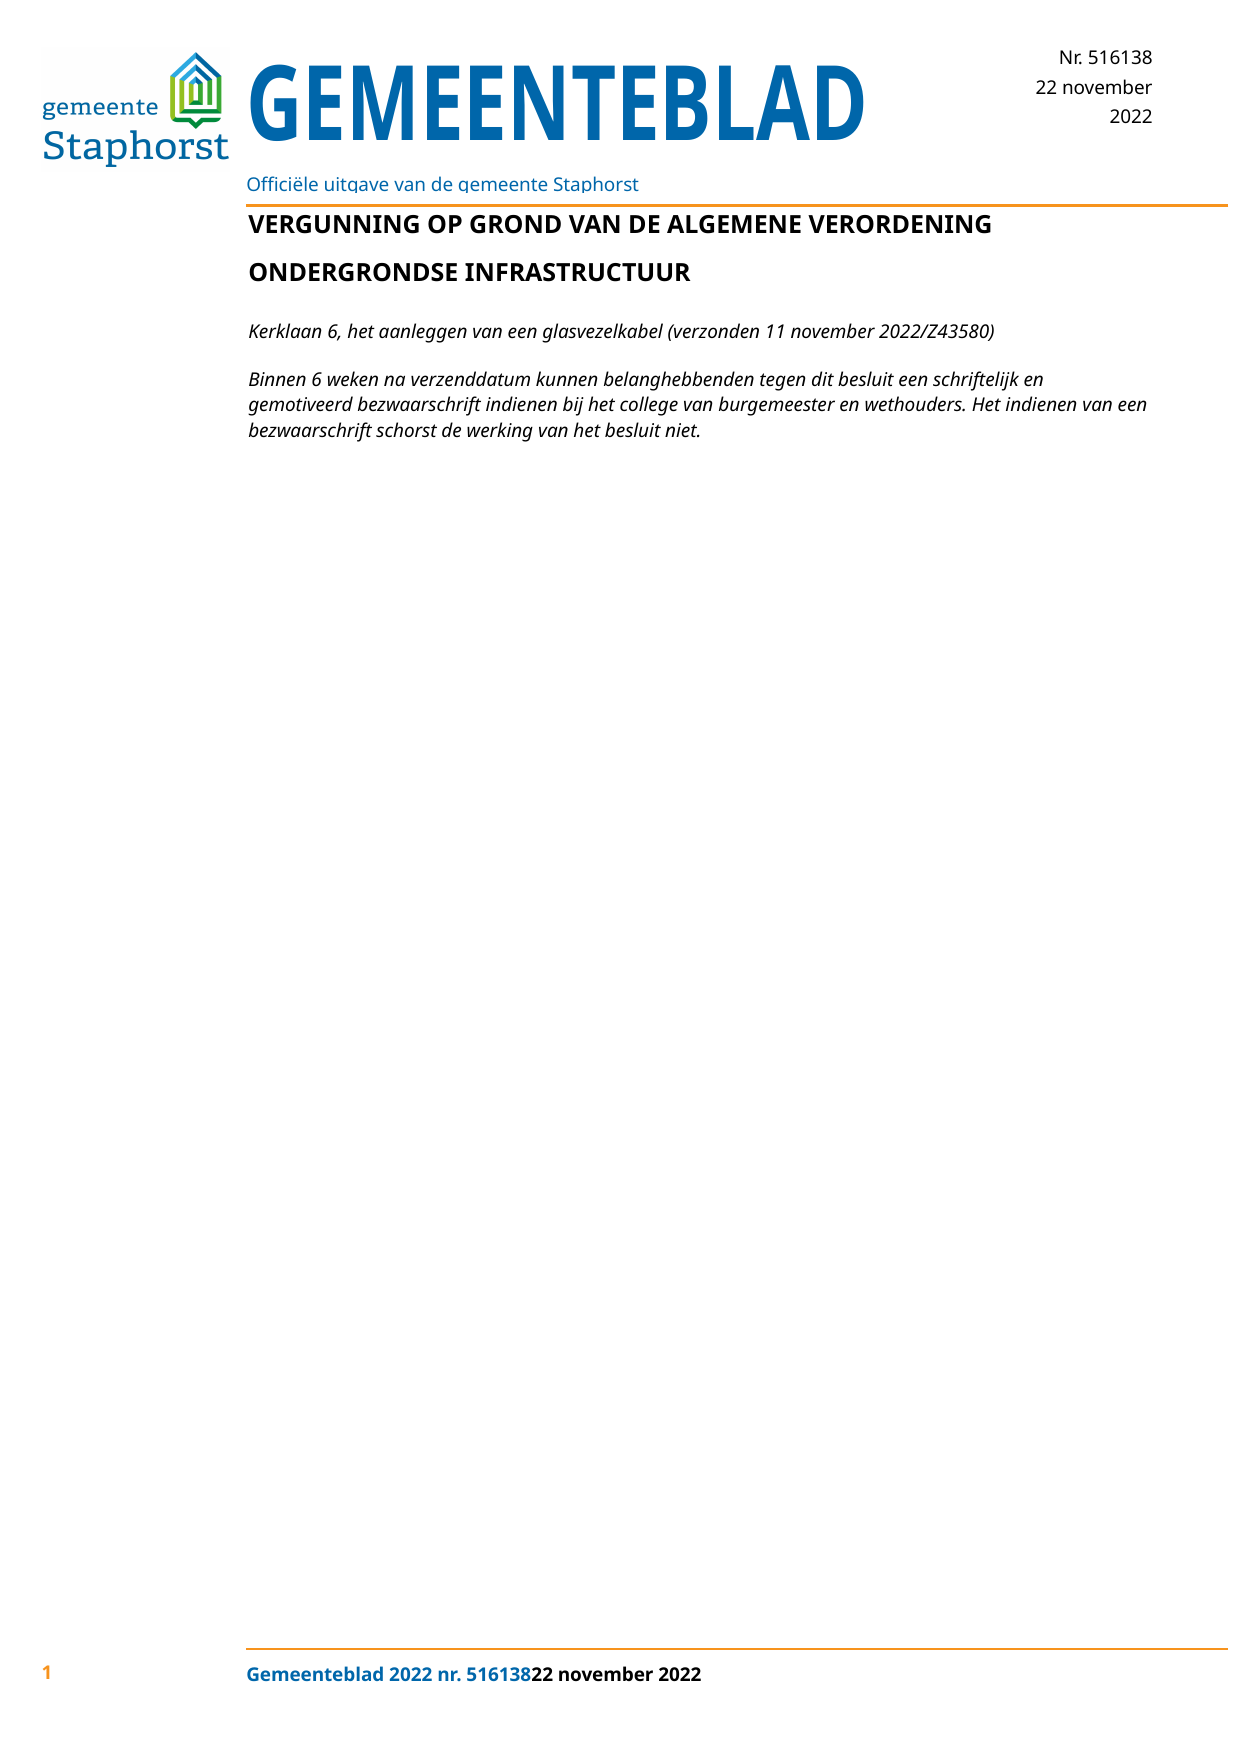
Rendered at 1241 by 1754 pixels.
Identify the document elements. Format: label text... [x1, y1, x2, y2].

text VERGUNNING OP GROND VAN DE ALGEMENE VERORDENING ONDERGRONDSE INFRASTRUCTUUR [248, 207, 1152, 288]
text Binnen 6 weken na verzenddatum kunnen belanghebbenden tegen dit besluit een schriftelijk en gemotiveerd bezwaarschrift indienen bij het college van burgemeester en wethouders. Het indienen van een bezwaarschrift schorst de werking van het besluit niet. [248, 366, 1152, 443]
text Kerklaan 6, het aanleggen van een glasvezelkabel (verzonden 11 november 2022/Z43580) [248, 318, 1152, 344]
picture [41, 47, 231, 172]
